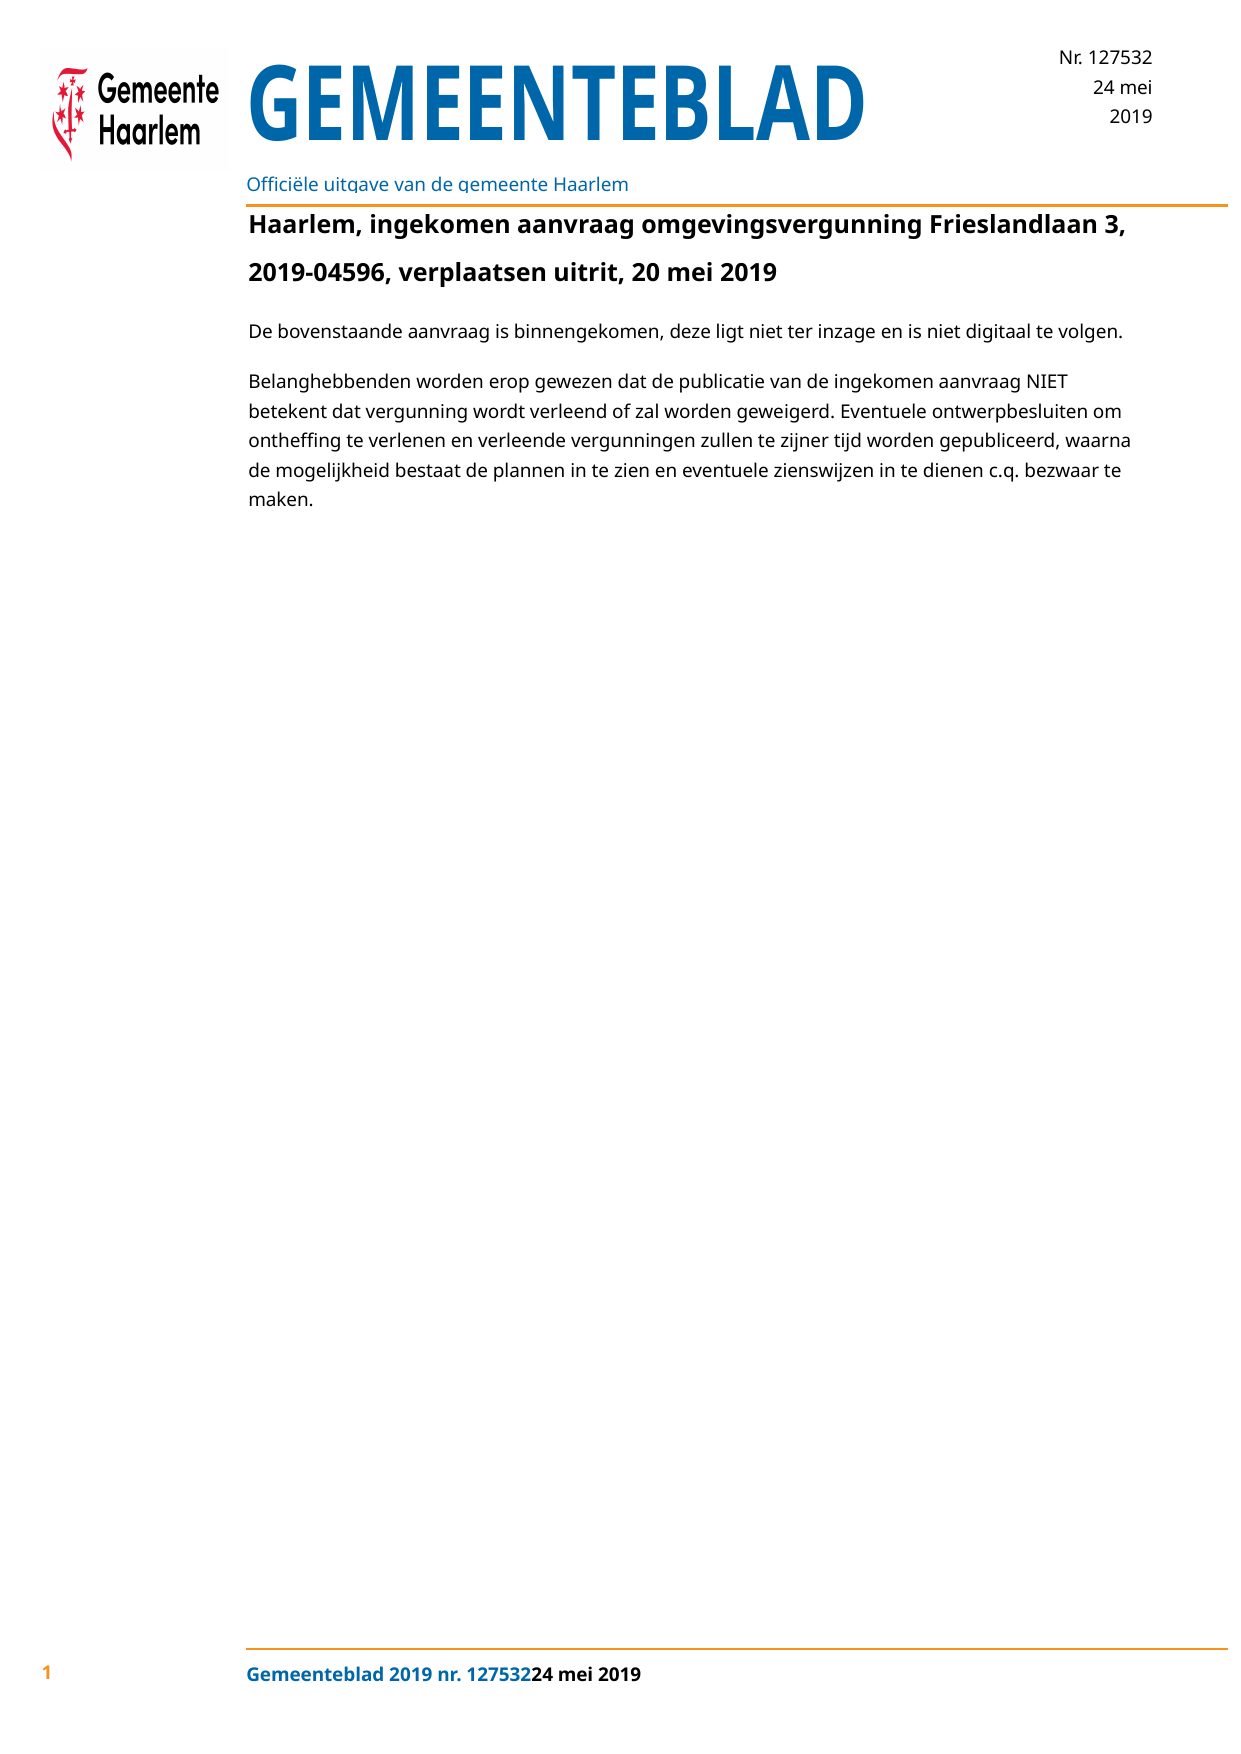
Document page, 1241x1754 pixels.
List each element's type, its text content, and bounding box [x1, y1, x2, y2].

text Belanghebbenden worden erop gewezen dat de publicatie van de ingekomen aanvraag NIET betekent dat vergunning wordt verleend of zal worden geweigerd. Eventuele ontwerpbesluiten om ontheffing te verlenen en verleende vergunningen zullen te zijner tijd worden gepubliceerd, waarna de mogelijkheid bestaat de plannen in te zien en eventuele zienswijzen in te dienen c.q. bezwaar te maken. [248, 368, 1152, 512]
text De bovenstaande aanvraag is binnengekomen, deze ligt niet ter inzage en is niet digitaal te volgen. [248, 318, 1152, 344]
text Haarlem, ingekomen aanvraag omgevingsvergunning Frieslandlaan 3, 2019-04596, verplaatsen uitrit, 20 mei 2019 [248, 207, 1152, 288]
picture [41, 47, 231, 172]
